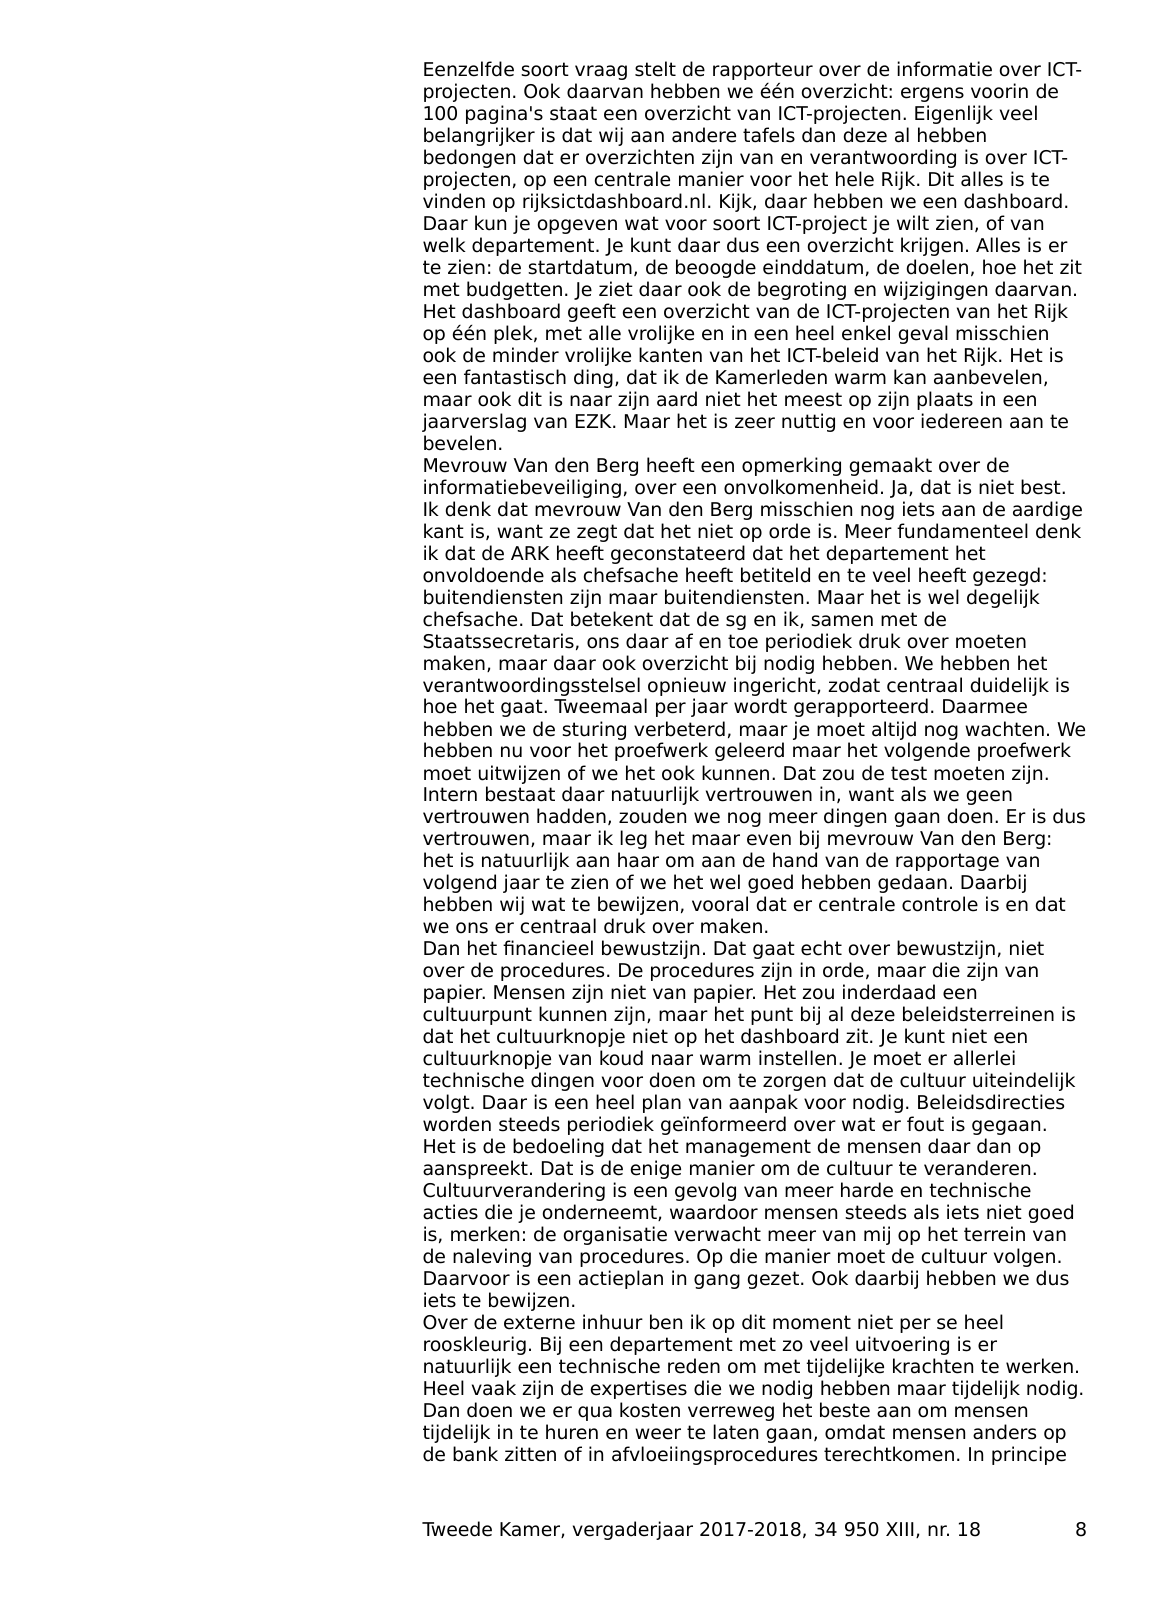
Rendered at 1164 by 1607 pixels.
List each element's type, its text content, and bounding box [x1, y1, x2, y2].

text Dan het financieel bewustzijn. Dat gaat echt over bewustzijn, niet over de procedures. De procedures zijn in orde, maar die zijn van papier. Mensen zijn niet van papier. Het zou inderdaad een cultuurpunt kunnen zijn, maar het punt bij al deze beleidsterreinen is dat het cultuurknopje niet op het dashboard zit. Je kunt niet een cultuurknopje van koud naar warm instellen. Je moet er allerlei technische dingen voor doen om te zorgen dat de cultuur uiteindelijk volgt. Daar is een heel plan van aanpak voor nodig. Beleidsdirecties worden steeds periodiek geïnformeerd over wat er fout is gegaan. Het is de bedoeling dat het management de mensen daar dan op aanspreekt. Dat is de enige manier om de cultuur te veranderen. Cultuurverandering is een gevolg van meer harde en technische acties die je onderneemt, waardoor mensen steeds als iets niet goed is, merken: de organisatie verwacht meer van mij op het terrein van de naleving van procedures. Op die manier moet de cultuur volgen. Daarvoor is een actieplan in gang gezet. Ook daarbij hebben we dus iets te bewijzen. [422, 938, 1087, 1312]
text Eenzelfde soort vraag stelt de rapporteur over de informatie over ICT-projecten. Ook daarvan hebben we één overzicht: ergens voorin de 100 pagina's staat een overzicht van ICT-projecten. Eigenlijk veel belangrijker is dat wij aan andere tafels dan deze al hebben bedongen dat er overzichten zijn van en verantwoording is over ICT-projecten, op een centrale manier voor het hele Rijk. Dit alles is te vinden op rijksictdashboard.nl. Kijk, daar hebben we een dashboard. Daar kun je opgeven wat voor soort ICT-project je wilt zien, of van welk departement. Je kunt daar dus een overzicht krijgen. Alles is er te zien: de startdatum, de beoogde einddatum, de doelen, hoe het zit met budgetten. Je ziet daar ook de begroting en wijzigingen daarvan. Het dashboard geeft een overzicht van de ICT-projecten van het Rijk op één plek, met alle vrolijke en in een heel enkel geval misschien ook de minder vrolijke kanten van het ICT-beleid van het Rijk. Het is een fantastisch ding, dat ik de Kamerleden warm kan aanbevelen, maar ook dit is naar zijn aard niet het meest op zijn plaats in een jaarverslag van EZK. Maar het is zeer nuttig en voor iedereen aan te bevelen. [422, 59, 1087, 455]
text Mevrouw Van den Berg heeft een opmerking gemaakt over de informatiebeveiliging, over een onvolkomenheid. Ja, dat is niet best. Ik denk dat mevrouw Van den Berg misschien nog iets aan de aardige kant is, want ze zegt dat het niet op orde is. Meer fundamenteel denk ik dat de ARK heeft geconstateerd dat het departement het onvoldoende als chefsache heeft betiteld en te veel heeft gezegd: buitendiensten zijn maar buitendiensten. Maar het is wel degelijk chefsache. Dat betekent dat de sg en ik, samen met de Staatssecretaris, ons daar af en toe periodiek druk over moeten maken, maar daar ook overzicht bij nodig hebben. We hebben het verantwoordingsstelsel opnieuw ingericht, zodat centraal duidelijk is hoe het gaat. Tweemaal per jaar wordt gerapporteerd. Daarmee hebben we de sturing verbeterd, maar je moet altijd nog wachten. We hebben nu voor het proefwerk geleerd maar het volgende proefwerk moet uitwijzen of we het ook kunnen. Dat zou de test moeten zijn. Intern bestaat daar natuurlijk vertrouwen in, want als we geen vertrouwen hadden, zouden we nog meer dingen gaan doen. Er is dus vertrouwen, maar ik leg het maar even bij mevrouw Van den Berg: het is natuurlijk aan haar om aan de hand van de rapportage van volgend jaar te zien of we het wel goed hebben gedaan. Daarbij hebben wij wat te bewijzen, vooral dat er centrale controle is en dat we ons er centraal druk over maken. [422, 455, 1087, 938]
text Over de externe inhuur ben ik op dit moment niet per se heel rooskleurig. Bij een departement met zo veel uitvoering is er natuurlijk een technische reden om met tijdelijke krachten te werken. Heel vaak zijn de expertises die we nodig hebben maar tijdelijk nodig. Dan doen we er qua kosten verreweg het beste aan om mensen tijdelijk in te huren en weer te laten gaan, omdat mensen anders op de bank zitten of in afvloeiingsprocedures terechtkomen. In principe [422, 1312, 1087, 1466]
